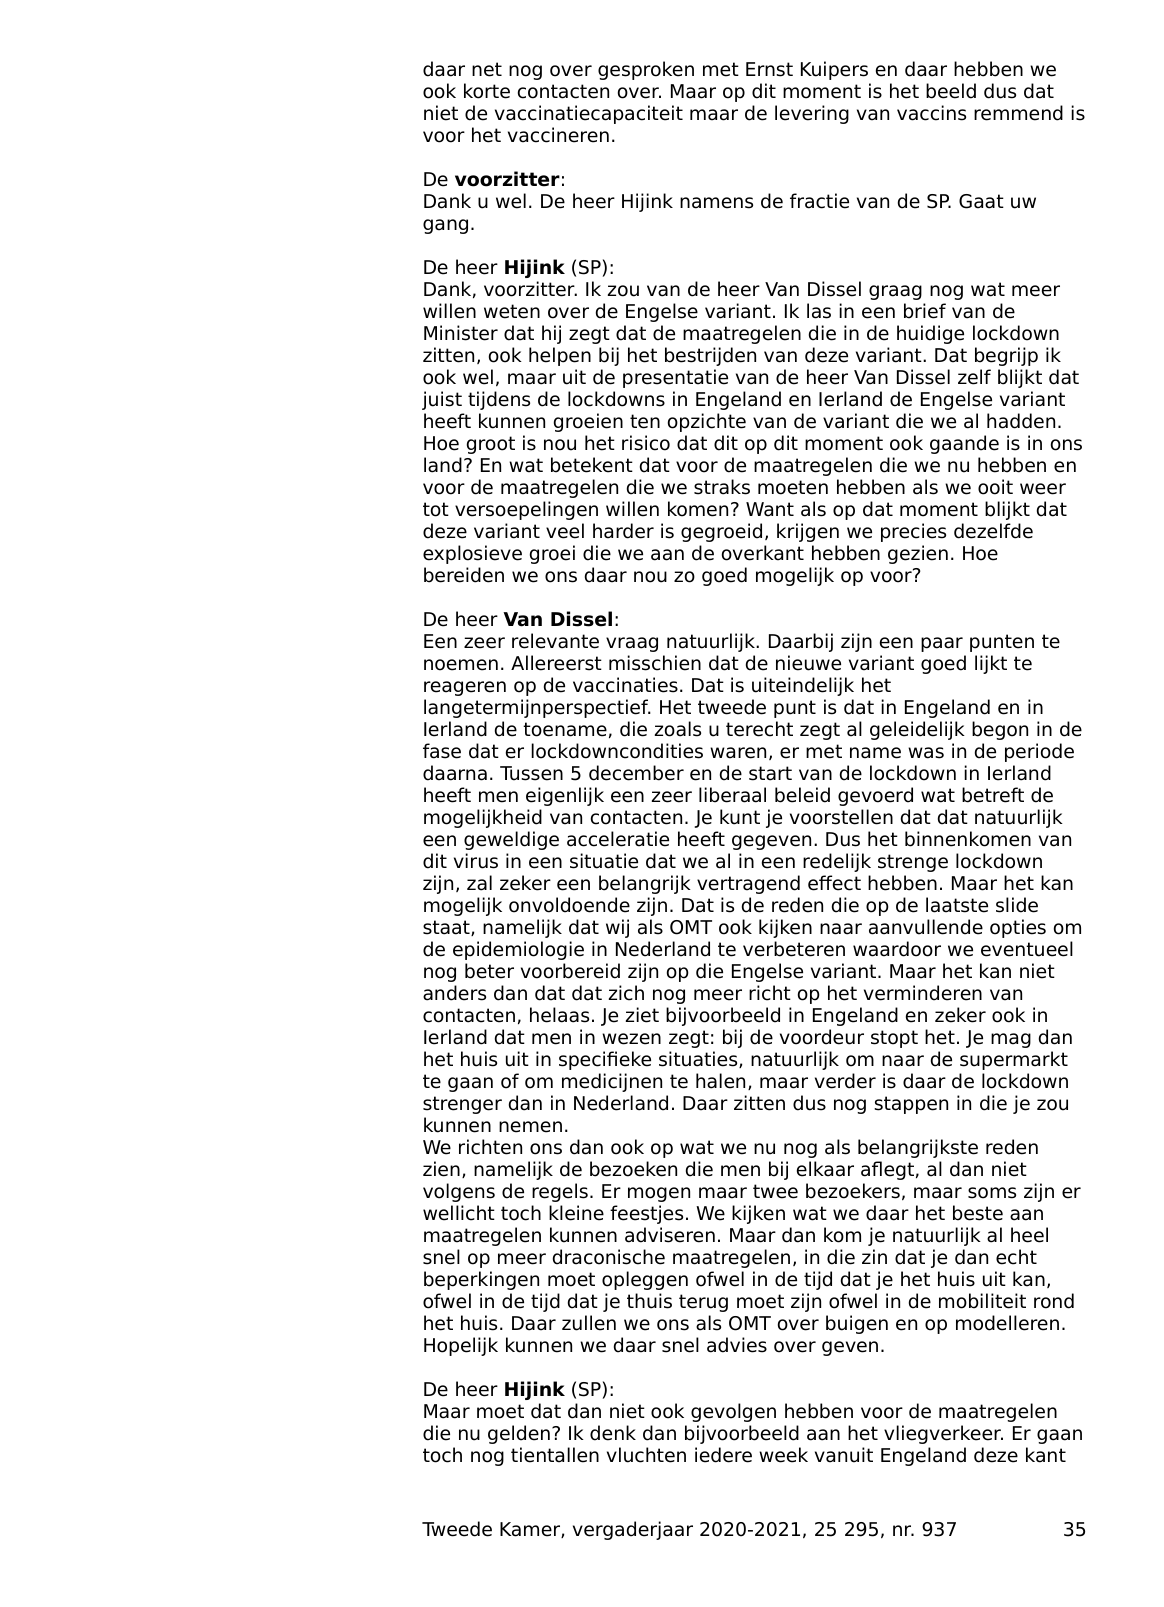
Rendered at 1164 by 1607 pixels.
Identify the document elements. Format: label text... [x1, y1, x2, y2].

text De heer Hijink (SP): [422, 1379, 1087, 1401]
text We richten ons dan ook op wat we nu nog als belangrijkste reden zien, namelijk de bezoeken die men bij elkaar aflegt, al dan niet volgens de regels. Er mogen maar twee bezoekers, maar soms zijn er wellicht toch kleine feestjes. We kijken wat we daar het beste aan maatregelen kunnen adviseren. Maar dan kom je natuurlijk al heel snel op meer draconische maatregelen, in die zin dat je dan echt beperkingen moet opleggen ofwel in de tijd dat je het huis uit kan, ofwel in de tijd dat je thuis terug moet zijn ofwel in de mobiliteit rond het huis. Daar zullen we ons als OMT over buigen en op modelleren. Hopelijk kunnen we daar snel advies over geven. [422, 1137, 1087, 1356]
text Een zeer relevante vraag natuurlijk. Daarbij zijn een paar punten te noemen. Allereerst misschien dat de nieuwe variant goed lijkt te reageren op de vaccinaties. Dat is uiteindelijk het langetermijnperspectief. Het tweede punt is dat in Engeland en in Ierland de toename, die zoals u terecht zegt al geleidelijk begon in de fase dat er lockdowncondities waren, er met name was in de periode daarna. Tussen 5 december en de start van de lockdown in Ierland heeft men eigenlijk een zeer liberaal beleid gevoerd wat betreft de mogelijkheid van contacten. Je kunt je voorstellen dat dat natuurlijk een geweldige acceleratie heeft gegeven. Dus het binnenkomen van dit virus in een situatie dat we al in een redelijk strenge lockdown zijn, zal zeker een belangrijk vertragend effect hebben. Maar het kan mogelijk onvoldoende zijn. Dat is de reden die op de laatste slide staat, namelijk dat wij als OMT ook kijken naar aanvullende opties om de epidemiologie in Nederland te verbeteren waardoor we eventueel nog beter voorbereid zijn op die Engelse variant. Maar het kan niet anders dan dat dat zich nog meer richt op het verminderen van contacten, helaas. Je ziet bijvoorbeeld in Engeland en zeker ook in Ierland dat men in wezen zegt: bij de voordeur stopt het. Je mag dan het huis uit in specifieke situaties, natuurlijk om naar de supermarkt te gaan of om medicijnen te halen, maar verder is daar de lockdown strenger dan in Nederland. Daar zitten dus nog stappen in die je zou kunnen nemen. [422, 631, 1087, 1137]
text De heer Van Dissel: [422, 609, 1087, 631]
text daar net nog over gesproken met Ernst Kuipers en daar hebben we ook korte contacten over. Maar op dit moment is het beeld dus dat niet de vaccinatiecapaciteit maar de levering van vaccins remmend is voor het vaccineren. [422, 59, 1087, 147]
text Maar moet dat dan niet ook gevolgen hebben voor de maatregelen die nu gelden? Ik denk dan bijvoorbeeld aan het vliegverkeer. Er gaan toch nog tientallen vluchten iedere week vanuit Engeland deze kant [422, 1401, 1087, 1467]
text Dank, voorzitter. Ik zou van de heer Van Dissel graag nog wat meer willen weten over de Engelse variant. Ik las in een brief van de Minister dat hij zegt dat de maatregelen die in de huidige lockdown zitten, ook helpen bij het bestrijden van deze variant. Dat begrijp ik ook wel, maar uit de presentatie van de heer Van Dissel zelf blijkt dat juist tijdens de lockdowns in Engeland en Ierland de Engelse variant heeft kunnen groeien ten opzichte van de variant die we al hadden. Hoe groot is nou het risico dat dit op dit moment ook gaande is in ons land? En wat betekent dat voor de maatregelen die we nu hebben en voor de maatregelen die we straks moeten hebben als we ooit weer tot versoepelingen willen komen? Want als op dat moment blijkt dat deze variant veel harder is gegroeid, krijgen we precies dezelfde explosieve groei die we aan de overkant hebben gezien. Hoe bereiden we ons daar nou zo goed mogelijk op voor? [422, 279, 1087, 587]
text De voorzitter: [422, 169, 1087, 191]
text De heer Hijink (SP): [422, 257, 1087, 279]
text Dank u wel. De heer Hijink namens de fractie van de SP. Gaat uw gang. [422, 191, 1087, 235]
